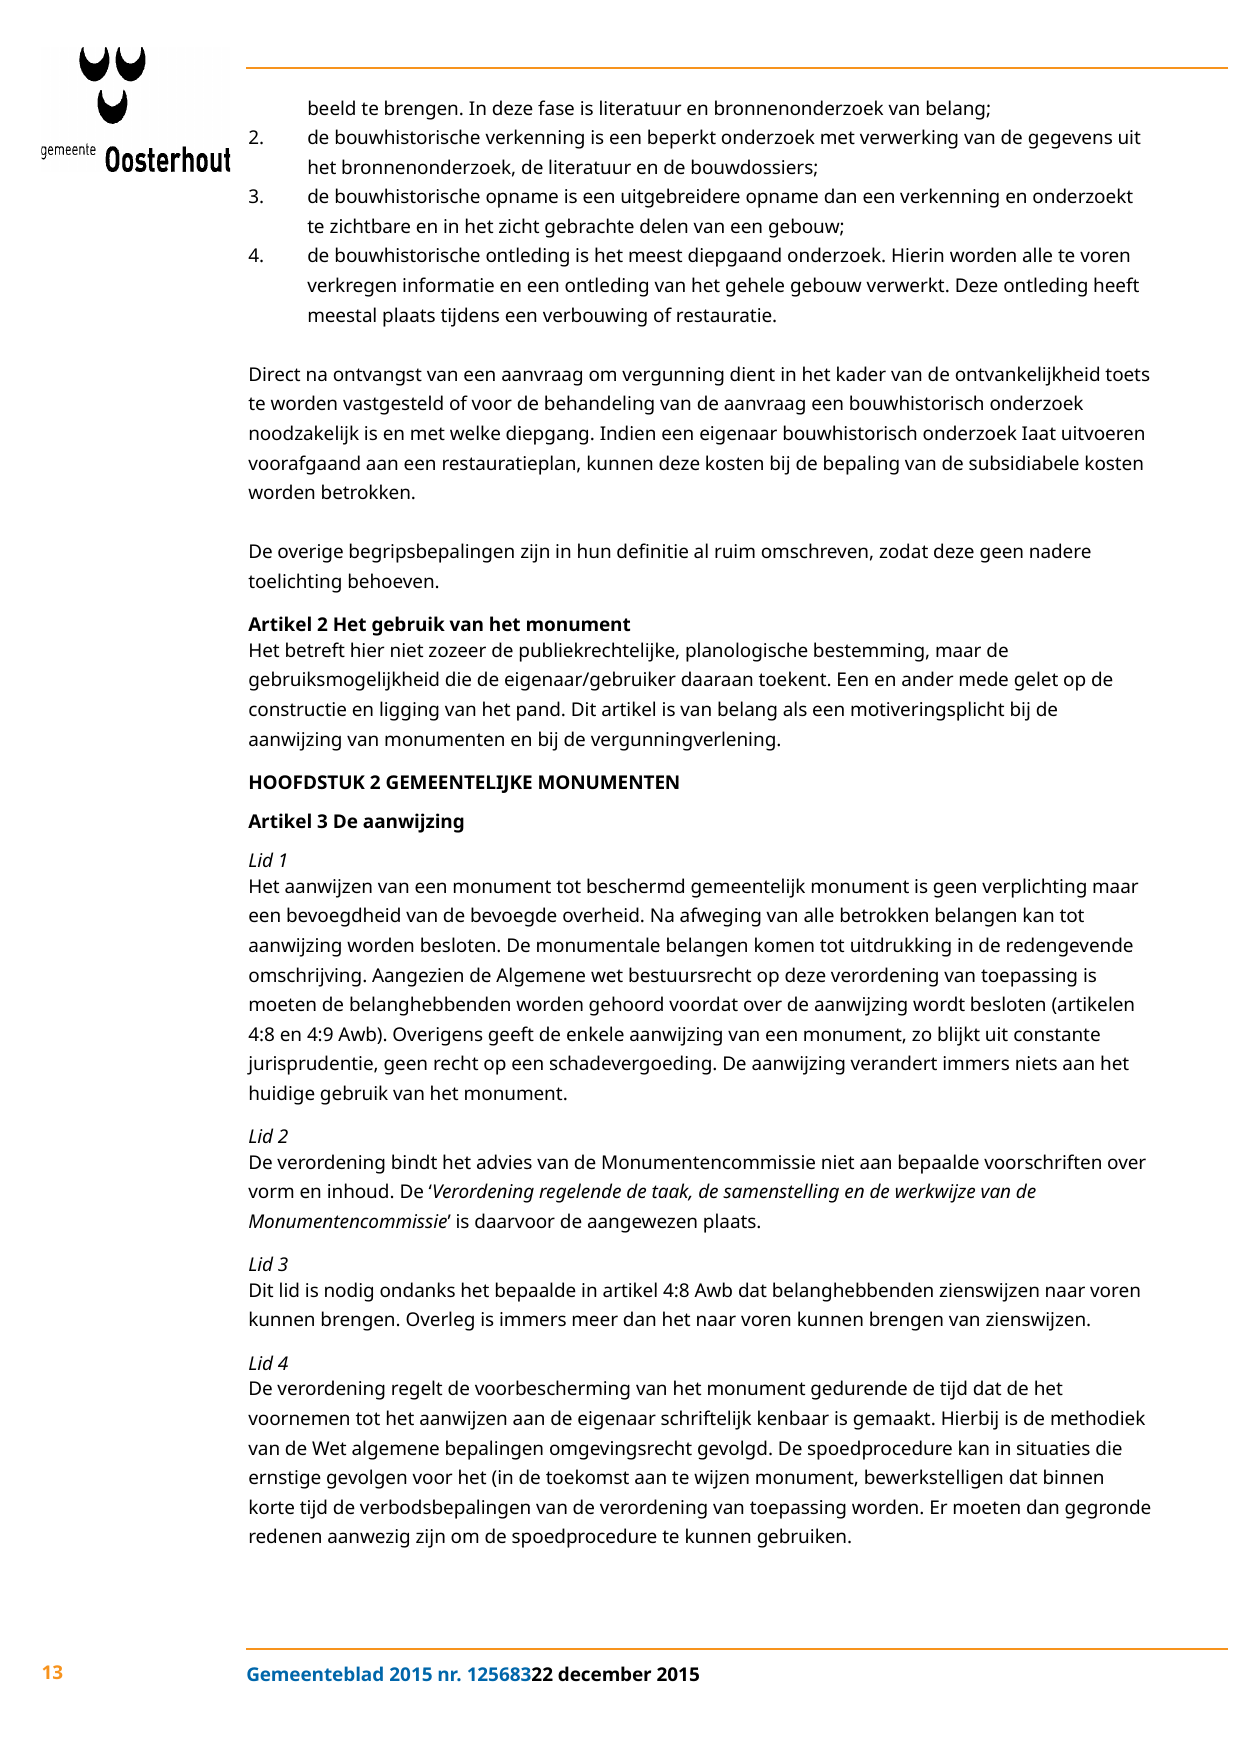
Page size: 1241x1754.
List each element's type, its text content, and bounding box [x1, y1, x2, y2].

text Artikel 2 Het gebruik van het monument [248, 611, 1152, 637]
text Lid 1 [248, 847, 1152, 873]
text De verordening bindt het advies van de Monumentencommissie niet aan bepaalde voorschriften over vorm en inhoud. De ‘Verordening regelende de taak, de samenstelling en de werkwijze van de Monumentencommissie’ is daarvoor de aangewezen plaats. [248, 1149, 1152, 1234]
picture [41, 47, 231, 172]
text Dit lid is nodig ondanks het bepaalde in artikel 4:8 Awb dat belanghebbenden zienswijzen naar voren kunnen brengen. Overleg is immers meer dan het naar voren kunnen brengen van zienswijzen. [248, 1277, 1152, 1332]
list de bouwhistorische opname is een uitgebreidere opname dan een verkenning en onderzoekt te zichtbare en in het zicht gebrachte delen van een gebouw; [248, 183, 1152, 239]
list de bouwhistorische verkenning is een beperkt onderzoek met verwerking van de gegevens uit het bronnenonderzoek, de literatuur en de bouwdossiers; [248, 124, 1152, 180]
text Het betreft hier niet zozeer de publiekrechtelijke, planologische bestemming, maar de gebruiksmogelijkheid die de eigenaar/gebruiker daaraan toekent. Een en ander mede gelet op de constructie en ligging van het pand. Dit artikel is van belang als een motiveringsplicht bij de aanwijzing van monumenten en bij de vergunningverlening. [248, 637, 1152, 751]
text Het aanwijzen van een monument tot beschermd gemeentelijk monument is geen verplichting maar een bevoegdheid van de bevoegde overheid. Na afweging van alle betrokken belangen kan tot aanwijzing worden besloten. De monumentale belangen komen tot uitdrukking in de redengevende omschrijving. Aangezien de Algemene wet bestuursrecht op deze verordening van toepassing is moeten de belanghebbenden worden gehoord voordat over de aanwijzing wordt besloten (artikelen 4:8 en 4:9 Awb). Overigens geeft de enkele aanwijzing van een monument, zo blijkt uit constante jurisprudentie, geen recht op een schadevergoeding. De aanwijzing verandert immers niets aan het huidige gebruik van het monument. [248, 873, 1152, 1106]
text Artikel 3 De aanwijzing [248, 808, 1152, 834]
text Direct na ontvangst van een aanvraag om vergunning dient in het kader van de ontvankelijkheid toets te worden vastgesteld of voor de behandeling van de aanvraag een bouwhistorisch onderzoek noodzakelijk is en met welke diepgang. Indien een eigenaar bouwhistorisch onderzoek Iaat uitvoeren voorafgaand aan een restauratieplan, kunnen deze kosten bij de bepaling van de subsidiabele kosten worden betrokken. [248, 361, 1152, 505]
text Lid 3 [248, 1251, 1152, 1277]
text De verordening regelt de voorbescherming van het monument gedurende de tijd dat de het voornemen tot het aanwijzen aan de eigenaar schriftelijk kenbaar is gemaakt. Hierbij is de methodiek van de Wet algemene bepalingen omgevingsrecht gevolgd. De spoedprocedure kan in situaties die ernstige gevolgen voor het (in de toekomst aan te wijzen monument, bewerkstelligen dat binnen korte tijd de verbodsbepalingen van de verordening van toepassing worden. Er moeten dan gegronde redenen aanwezig zijn om de spoedprocedure te kunnen gebruiken. [248, 1376, 1152, 1549]
list de bouwhistorische ontleding is het meest diepgaand onderzoek. Hierin worden alle te voren verkregen informatie en een ontleding van het gehele gebouw verwerkt. Deze ontleding heeft meestal plaats tijdens een verbouwing of restauratie. [248, 243, 1152, 328]
text Lid 2 [248, 1123, 1152, 1149]
text Lid 4 [248, 1350, 1152, 1376]
text De overige begripsbepalingen zijn in hun definitie al ruim omschreven, zodat deze geen nadere toelichting behoeven. [248, 538, 1152, 594]
list beeld te brengen. In deze fase is literatuur en bronnenonderzoek van belang; [248, 95, 1152, 121]
text HOOFDSTUK 2 GEMEENTELIJKE MONUMENTEN [248, 769, 1152, 794]
